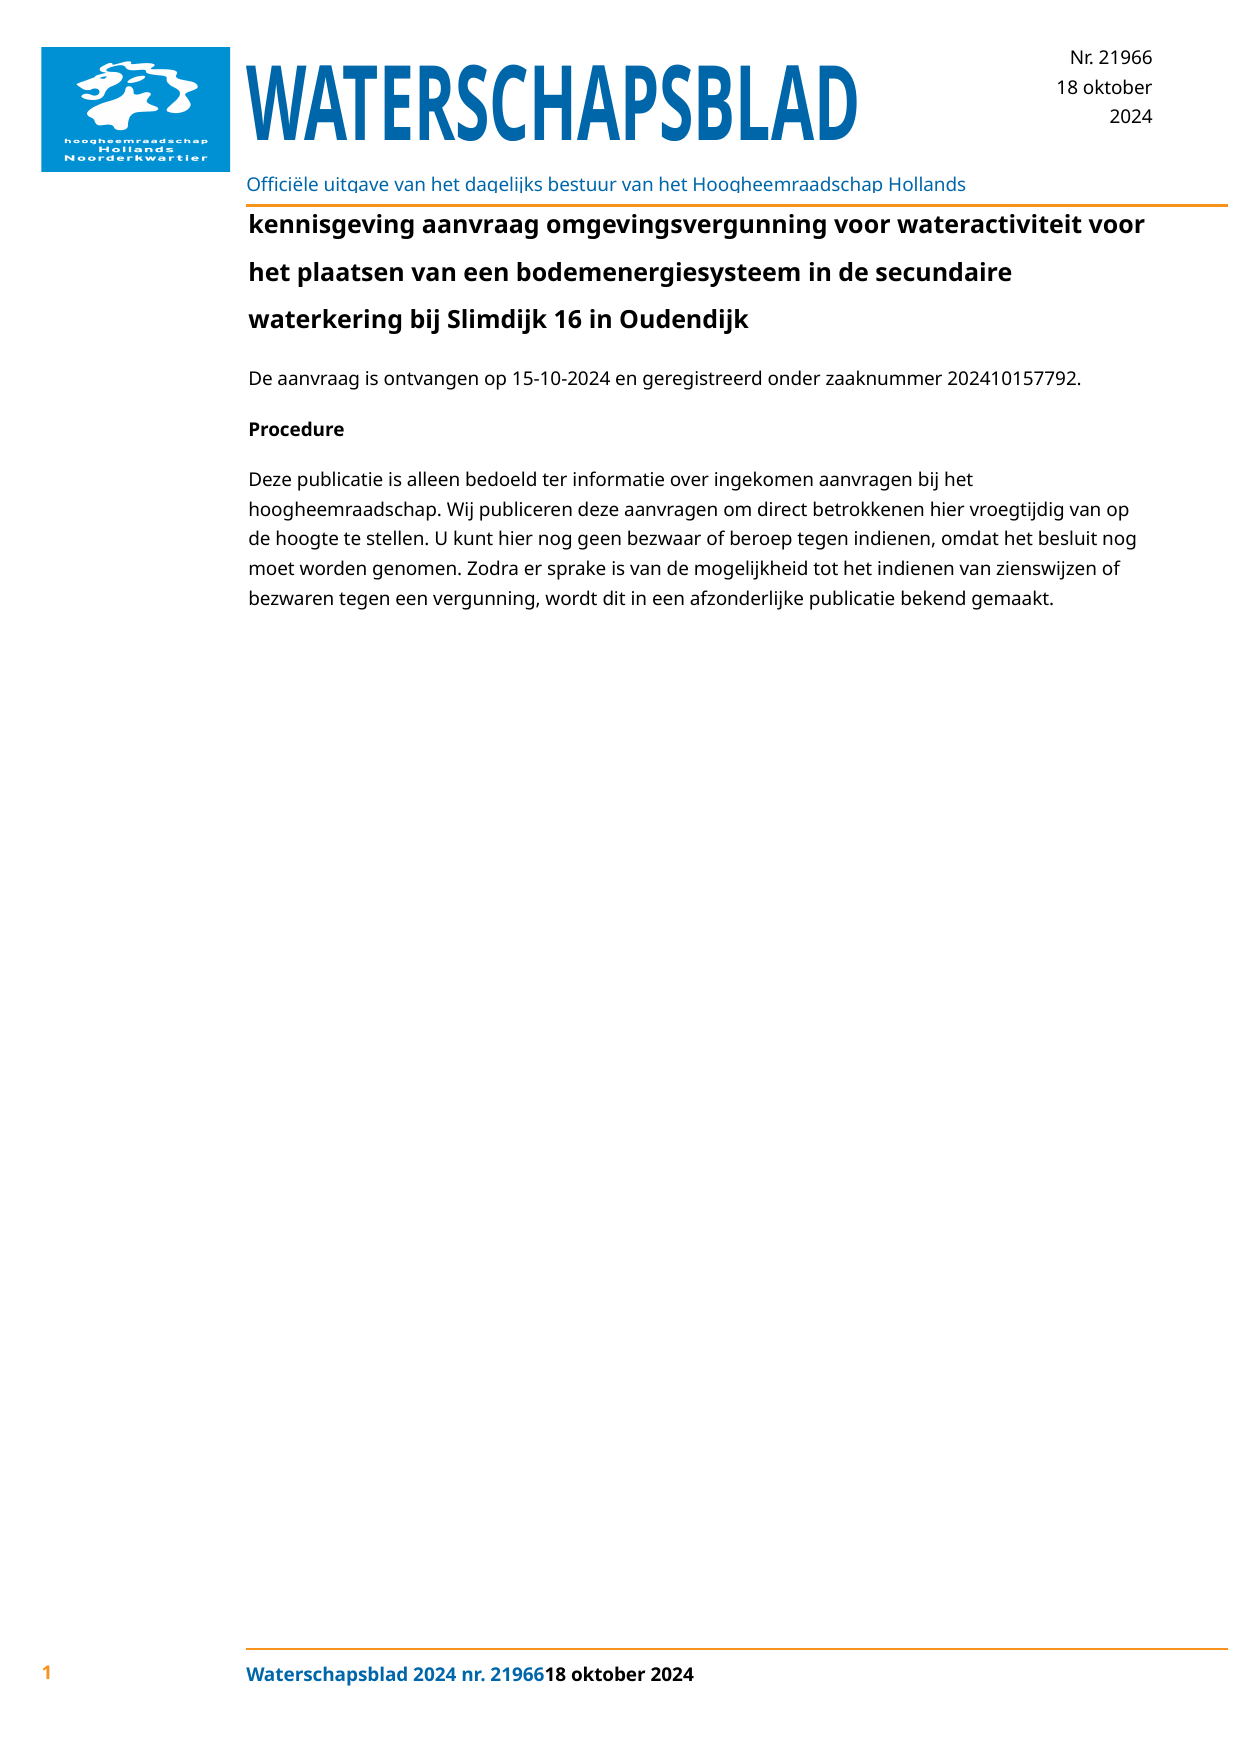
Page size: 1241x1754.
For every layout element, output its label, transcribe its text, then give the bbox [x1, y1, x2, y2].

text Deze publicatie is alleen bedoeld ter informatie over ingekomen aanvragen bij het hoogheemraadschap. Wij publiceren deze aanvragen om direct betrokkenen hier vroegtijdig van op de hoogte te stellen. U kunt hier nog geen bezwaar of beroep tegen indienen, omdat het besluit nog moet worden genomen. Zodra er sprake is van de mogelijkheid tot het indienen van zienswijzen of bezwaren tegen een vergunning, wordt dit in een afzonderlijke publicatie bekend gemaakt. [248, 466, 1152, 610]
picture [129, 76, 144, 82]
picture [88, 87, 157, 130]
text Procedure [248, 416, 1152, 442]
text kennisgeving aanvraag omgevingsvergunning voor wateractiviteit voor het plaatsen van een bodemenergiesysteem in de secundaire waterkering bij Slimdijk 16 in Oudendijk [248, 207, 1152, 336]
picture [78, 64, 122, 99]
text De aanvraag is ontvangen op 15-10-2024 en geregistreerd onder zaaknummer 202410157792. [248, 366, 1152, 391]
picture [118, 62, 197, 112]
